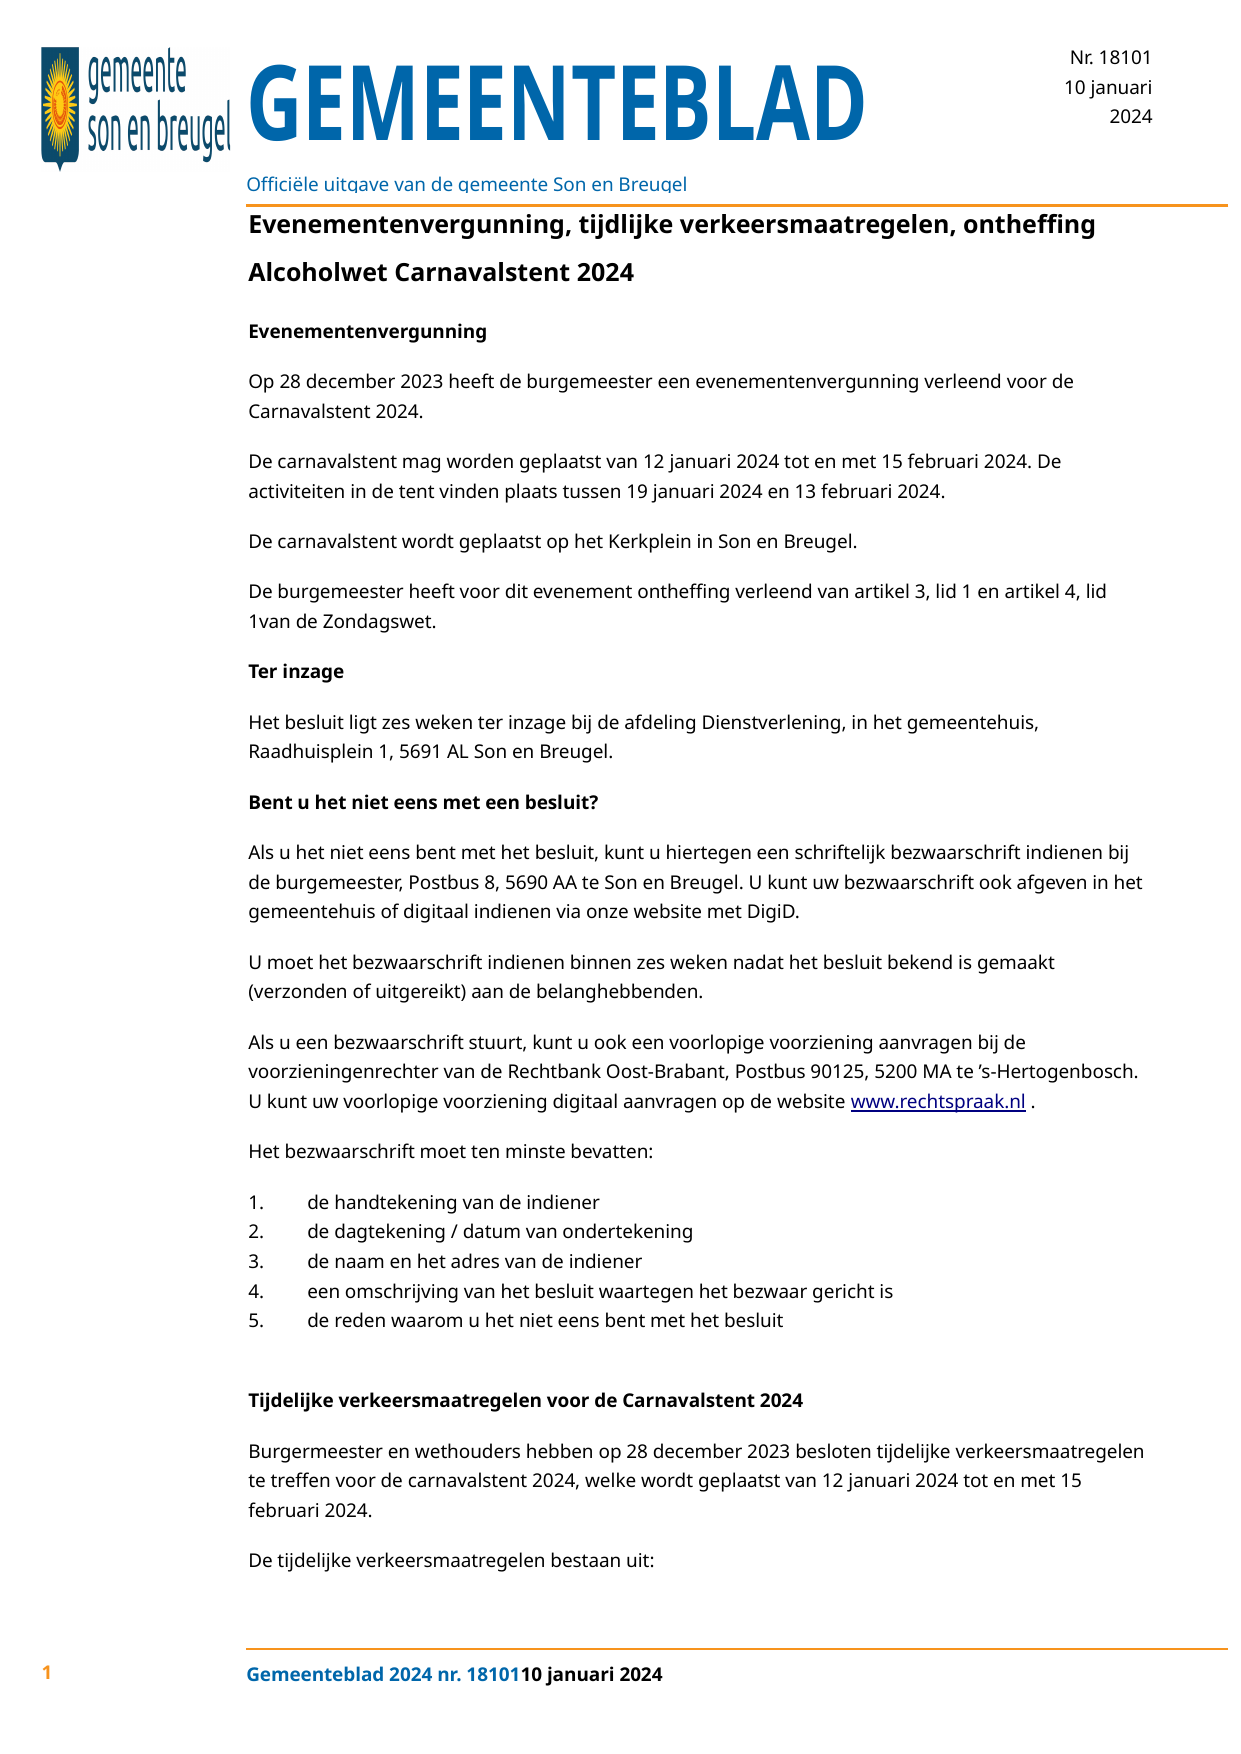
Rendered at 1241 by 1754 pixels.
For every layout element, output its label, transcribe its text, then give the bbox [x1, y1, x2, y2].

text De carnavalstent wordt geplaatst op het Kerkplein in Son en Breugel. [248, 528, 1152, 554]
list de naam en het adres van de indiener [248, 1248, 1152, 1274]
text Evenementenvergunning [248, 318, 1152, 344]
text Het bezwaarschrift moet ten minste bevatten: [248, 1139, 1152, 1164]
text Bent u het niet eens met een besluit? [248, 789, 1152, 815]
text De burgemeester heeft voor dit evenement ontheffing verleend van artikel 3, lid 1 en artikel 4, lid 1van de Zondagswet. [248, 579, 1152, 634]
text U moet het bezwaarschrift indienen binnen zes weken nadat het besluit bekend is gemaakt (verzonden of uitgereikt) aan de belanghebbenden. [248, 949, 1152, 1004]
text Evenementenvergunning, tijdlijke verkeersmaatregelen, ontheffing Alcoholwet Carnavalstent 2024 [248, 207, 1152, 288]
text De carnavalstent mag worden geplaatst van 12 januari 2024 tot en met 15 februari 2024. De activiteiten in de tent vinden plaats tussen 19 januari 2024 en 13 februari 2024. [248, 448, 1152, 504]
text Op 28 december 2023 heeft de burgemeester een evenementenvergunning verleend voor de Carnavalstent 2024. [248, 368, 1152, 424]
list de reden waarom u het niet eens bent met het besluit [248, 1307, 1152, 1333]
text Als u een bezwaarschrift stuurt, kunt u ook een voorlopige voorziening aanvragen bij de voorzieningenrechter van de Rechtbank Oost-Brabant, Postbus 90125, 5200 MA te ’s-Hertogenbosch. U kunt uw voorlopige voorziening digitaal aanvragen op de website www.rechtspraak.nl . [248, 1029, 1152, 1114]
list een omschrijving van het besluit waartegen het bezwaar gericht is [248, 1278, 1152, 1304]
text Burgermeester en wethouders hebben op 28 december 2023 besloten tijdelijke verkeersmaatregelen te treffen voor de carnavalstent 2024, welke wordt geplaatst van 12 januari 2024 tot en met 15 februari 2024. [248, 1438, 1152, 1523]
list de handtekening van de indiener [248, 1189, 1152, 1215]
text Als u het niet eens bent met het besluit, kunt u hiertegen een schriftelijk bezwaarschrift indienen bij de burgemeester, Postbus 8, 5690 AA te Son en Breugel. U kunt uw bezwaarschrift ook afgeven in het gemeentehuis of digitaal indienen via onze website met DigiD. [248, 839, 1152, 924]
list de dagtekening / datum van ondertekening [248, 1219, 1152, 1244]
text Ter inzage [248, 659, 1152, 684]
text Het besluit ligt zes weken ter inzage bij de afdeling Dienstverlening, in het gemeentehuis, Raadhuisplein 1, 5691 AL Son en Breugel. [248, 709, 1152, 764]
text Tijdelijke verkeersmaatregelen voor de Carnavalstent 2024 [248, 1387, 1152, 1413]
text De tijdelijke verkeersmaatregelen bestaan uit: [248, 1547, 1152, 1573]
picture [41, 47, 231, 172]
